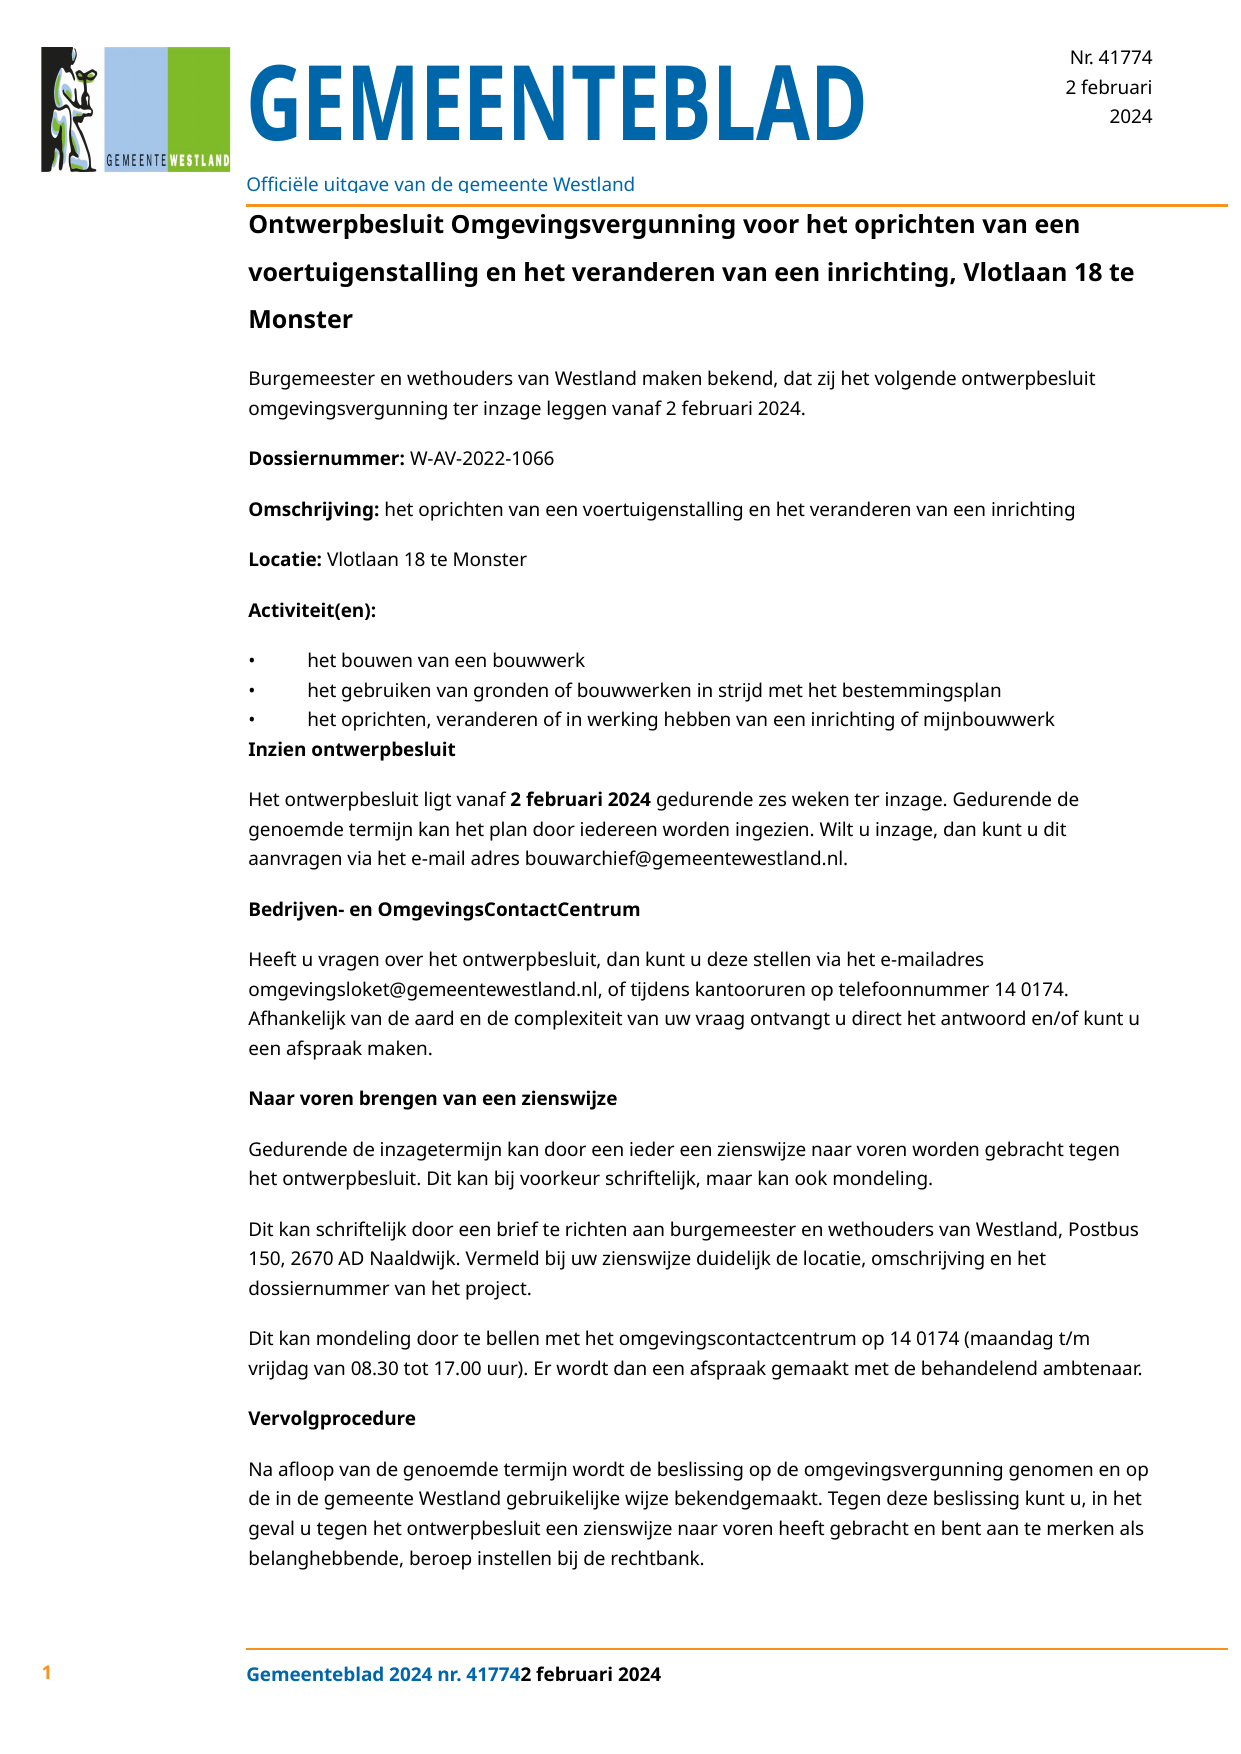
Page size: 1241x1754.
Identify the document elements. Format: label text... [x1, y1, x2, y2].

text Activiteit(en): [248, 597, 1152, 622]
text Heeft u vragen over het ontwerpbesluit, dan kunt u deze stellen via het e-mailadres omgevingsloket@gemeentewestland.nl, of tijdens kantooruren op telefoonnummer 14 0174. Afhankelijk van de aard en de complexiteit van uw vraag ontvangt u direct het antwoord en/of kunt u een afspraak maken. [248, 946, 1152, 1061]
text Dit kan mondeling door te bellen met het omgevingscontactcentrum op 14 0174 (maandag t/m vrijdag van 08.30 tot 17.00 uur). Er wordt dan een afspraak gemaakt met de behandelend ambtenaar. [248, 1326, 1152, 1381]
list het oprichten, veranderen of in werking hebben van een inrichting of mijnbouwwerk [248, 706, 1152, 732]
text Omschrijving: het oprichten van een voertuigenstalling en het veranderen van een inrichting [248, 496, 1152, 522]
text Na afloop van de genoemde termijn wordt de beslissing op de omgevingsvergunning genomen en op de in de gemeente Westland gebruikelijke wijze bekendgemaakt. Tegen deze beslissing kunt u, in het geval u tegen het ontwerpbesluit een zienswijze naar voren heeft gebracht en bent aan te merken als belanghebbende, beroep instellen bij de rechtbank. [248, 1456, 1152, 1570]
list het bouwen van een bouwwerk [248, 647, 1152, 673]
text Vervolgprocedure [248, 1406, 1152, 1431]
list het gebruiken van gronden of bouwwerken in strijd met het bestemmingsplan [248, 677, 1152, 702]
text Inzien ontwerpbesluit [248, 736, 1152, 762]
text Burgemeester en wethouders van Westland maken bekend, dat zij het volgende ontwerpbesluit omgevingsvergunning ter inzage leggen vanaf 2 februari 2024. [248, 366, 1152, 421]
text Ontwerpbesluit Omgevingsvergunning voor het oprichten van een voertuigenstalling en het veranderen van een inrichting, Vlotlaan 18 te Monster [248, 207, 1152, 336]
text Gedurende de inzagetermijn kan door een ieder een zienswijze naar voren worden gebracht tegen het ontwerpbesluit. Dit kan bij voorkeur schriftelijk, maar kan ook mondeling. [248, 1136, 1152, 1191]
text Dit kan schriftelijk door een brief te richten aan burgemeester en wethouders van Westland, Postbus 150, 2670 AD Naaldwijk. Vermeld bij uw zienswijze duidelijk de locatie, omschrijving en het dossiernummer van het project. [248, 1216, 1152, 1301]
text Het ontwerpbesluit ligt vanaf 2 februari 2024 gedurende zes weken ter inzage. Gedurende de genoemde termijn kan het plan door iedereen worden ingezien. Wilt u inzage, dan kunt u dit aanvragen via het e-mail adres bouwarchief@gemeentewestland.nl. [248, 786, 1152, 871]
text Bedrijven- en OmgevingsContactCentrum [248, 896, 1152, 922]
text Locatie: Vlotlaan 18 te Monster [248, 546, 1152, 572]
text Dossiernummer: W-AV-2022-1066 [248, 446, 1152, 471]
text Naar voren brengen van een zienswijze [248, 1086, 1152, 1111]
picture [41, 47, 231, 172]
